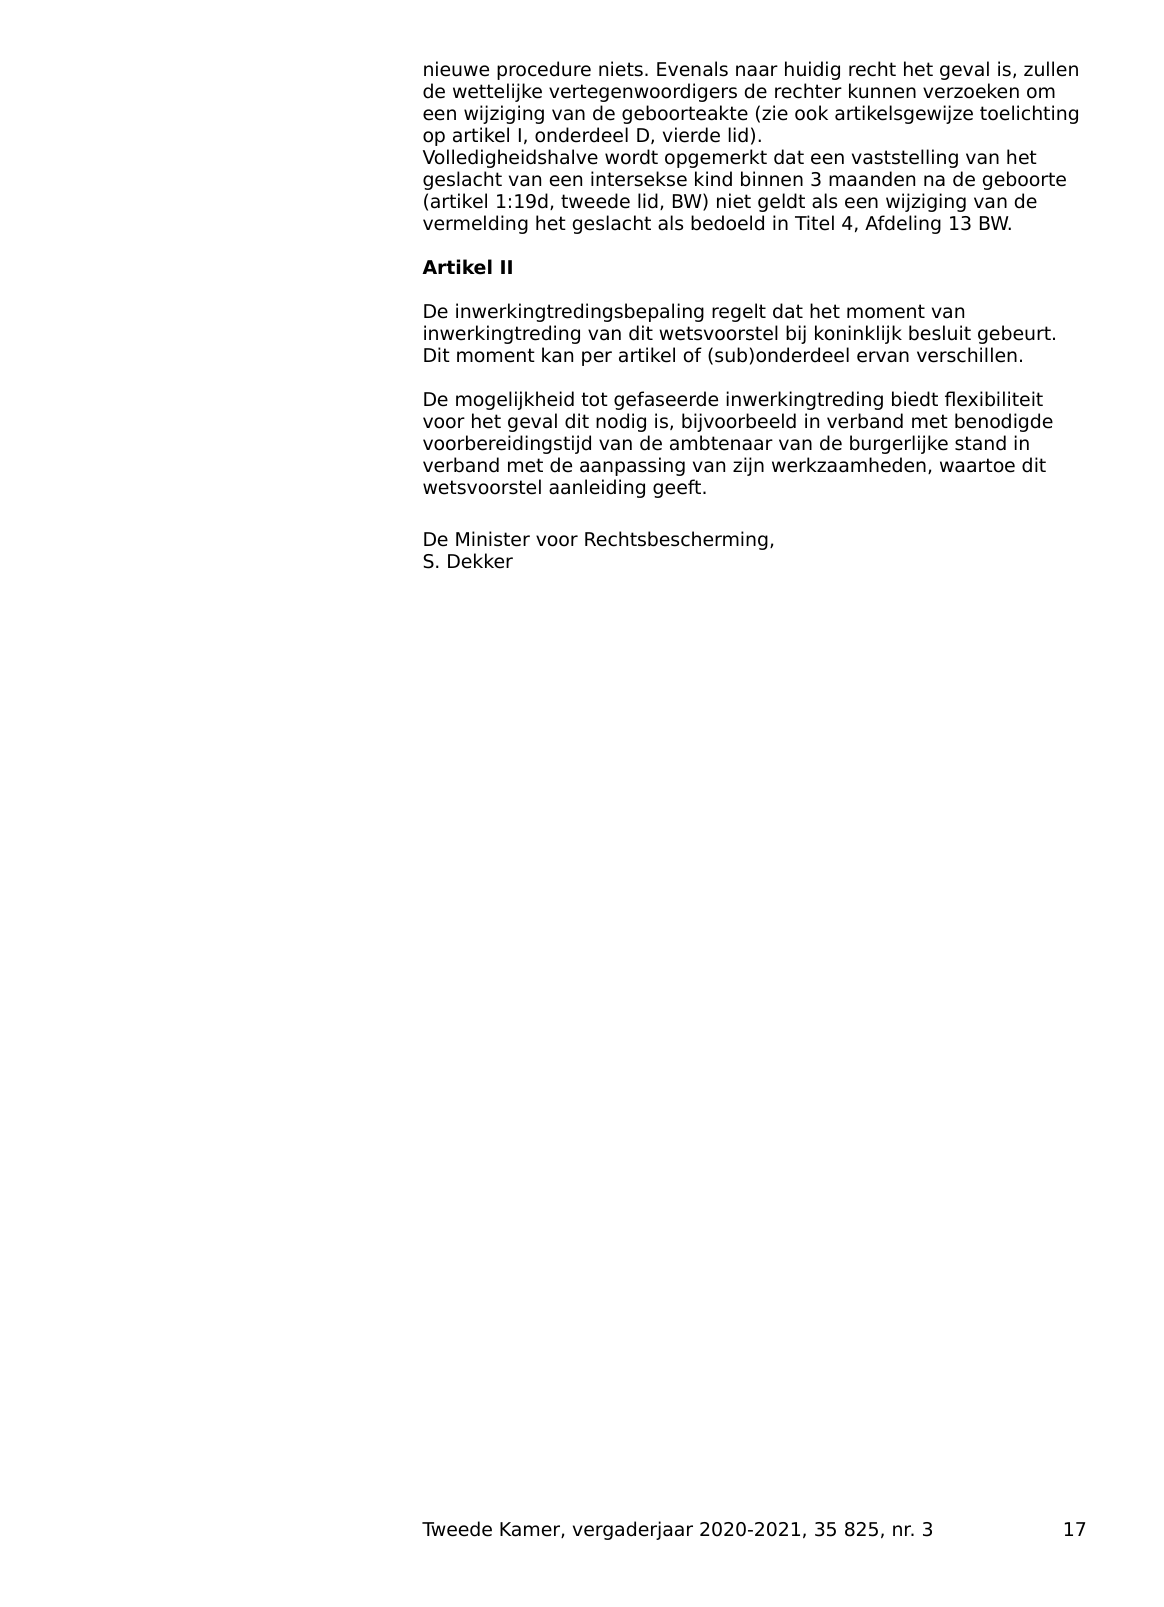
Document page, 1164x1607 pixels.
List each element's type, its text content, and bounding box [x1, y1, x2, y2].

text De Minister voor Rechtsbescherming, S. Dekker [422, 529, 1087, 573]
text nieuwe procedure niets. Evenals naar huidig recht het geval is, zullen de wettelijke vertegenwoordigers de rechter kunnen verzoeken om een wijziging van de geboorteakte (zie ook artikelsgewijze toelichting op artikel I, onderdeel D, vierde lid). [422, 59, 1087, 147]
subtitle Artikel II [422, 257, 1087, 279]
text De mogelijkheid tot gefaseerde inwerkingtreding biedt flexibiliteit voor het geval dit nodig is, bijvoorbeeld in verband met benodigde voorbereidingstijd van de ambtenaar van de burgerlijke stand in verband met de aanpassing van zijn werkzaamheden, waartoe dit wetsvoorstel aanleiding geeft. [422, 389, 1087, 499]
text Volledigheidshalve wordt opgemerkt dat een vaststelling van het geslacht van een intersekse kind binnen 3 maanden na de geboorte (artikel 1:19d, tweede lid, BW) niet geldt als een wijziging van de vermelding het geslacht als bedoeld in Titel 4, Afdeling 13 BW. [422, 147, 1087, 235]
text De inwerkingtredingsbepaling regelt dat het moment van inwerkingtreding van dit wetsvoorstel bij koninklijk besluit gebeurt. Dit moment kan per artikel of (sub)onderdeel ervan verschillen. [422, 301, 1087, 367]
